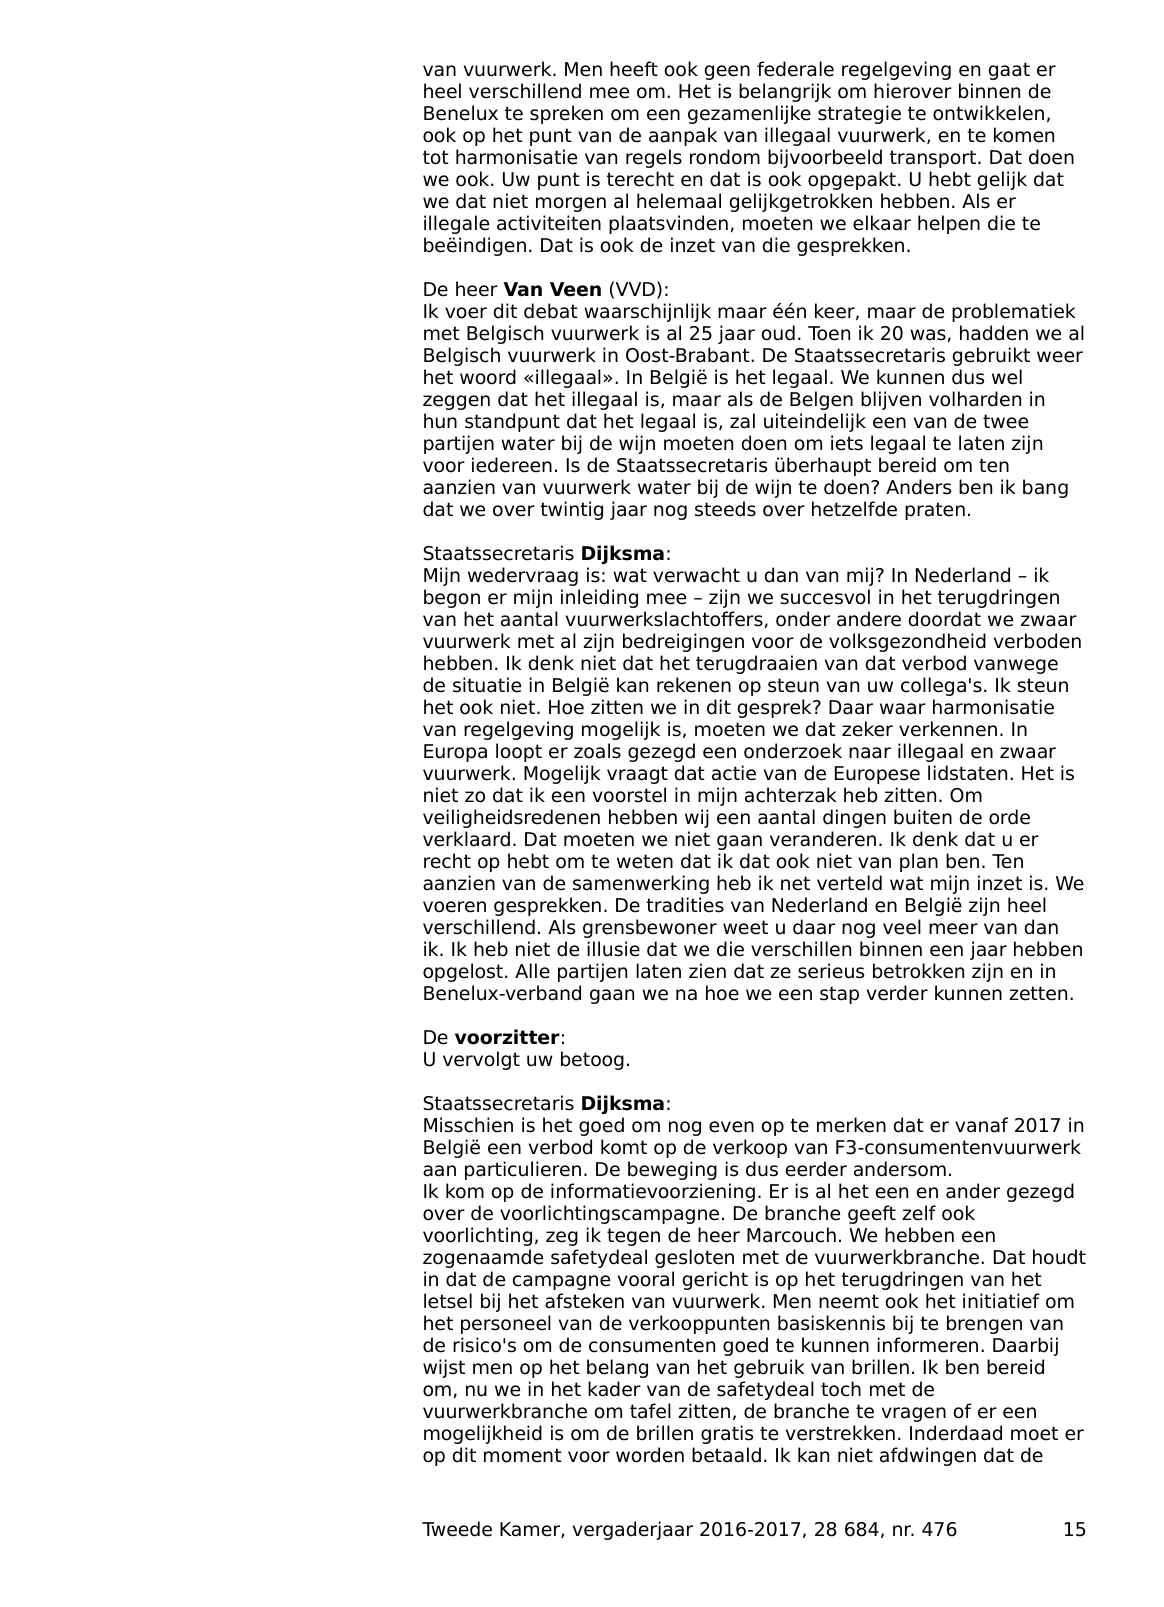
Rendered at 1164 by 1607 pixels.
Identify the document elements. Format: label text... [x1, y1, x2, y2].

text Ik kom op de informatievoorziening. Er is al het een en ander gezegd over de voorlichtingscampagne. De branche geeft zelf ook voorlichting, zeg ik tegen de heer Marcouch. We hebben een zogenaamde safetydeal gesloten met de vuurwerkbranche. Dat houdt in dat de campagne vooral gericht is op het terugdringen van het letsel bij het afsteken van vuurwerk. Men neemt ook het initiatief om het personeel van de verkooppunten basiskennis bij te brengen van de risico's om de consumenten goed te kunnen informeren. Daarbij wijst men op het belang van het gebruik van brillen. Ik ben bereid om, nu we in het kader van de safetydeal toch met de vuurwerkbranche om tafel zitten, de branche te vragen of er een mogelijkheid is om de brillen gratis te verstrekken. Inderdaad moet er op dit moment voor worden betaald. Ik kan niet afdwingen dat de [422, 1181, 1087, 1467]
text Staatssecretaris Dijksma: [422, 1093, 1087, 1115]
text De heer Van Veen (VVD): [422, 279, 1087, 301]
text van vuurwerk. Men heeft ook geen federale regelgeving en gaat er heel verschillend mee om. Het is belangrijk om hierover binnen de Benelux te spreken om een gezamenlijke strategie te ontwikkelen, ook op het punt van de aanpak van illegaal vuurwerk, en te komen tot harmonisatie van regels rondom bijvoorbeeld transport. Dat doen we ook. Uw punt is terecht en dat is ook opgepakt. U hebt gelijk dat we dat niet morgen al helemaal gelijkgetrokken hebben. Als er illegale activiteiten plaatsvinden, moeten we elkaar helpen die te beëindigen. Dat is ook de inzet van die gesprekken. [422, 59, 1087, 257]
text Ik voer dit debat waarschijnlijk maar één keer, maar de problematiek met Belgisch vuurwerk is al 25 jaar oud. Toen ik 20 was, hadden we al Belgisch vuurwerk in Oost-Brabant. De Staatssecretaris gebruikt weer het woord «illegaal». In België is het legaal. We kunnen dus wel zeggen dat het illegaal is, maar als de Belgen blijven volharden in hun standpunt dat het legaal is, zal uiteindelijk een van de twee partijen water bij de wijn moeten doen om iets legaal te laten zijn voor iedereen. Is de Staatssecretaris überhaupt bereid om ten aanzien van vuurwerk water bij de wijn te doen? Anders ben ik bang dat we over twintig jaar nog steeds over hetzelfde praten. [422, 301, 1087, 521]
text U vervolgt uw betoog. [422, 1049, 1087, 1071]
text Staatssecretaris Dijksma: [422, 543, 1087, 565]
text Mijn wedervraag is: wat verwacht u dan van mij? In Nederland – ik begon er mijn inleiding mee – zijn we succesvol in het terugdringen van het aantal vuurwerkslachtoffers, onder andere doordat we zwaar vuurwerk met al zijn bedreigingen voor de volksgezondheid verboden hebben. Ik denk niet dat het terugdraaien van dat verbod vanwege de situatie in België kan rekenen op steun van uw collega's. Ik steun het ook niet. Hoe zitten we in dit gesprek? Daar waar harmonisatie van regelgeving mogelijk is, moeten we dat zeker verkennen. In Europa loopt er zoals gezegd een onderzoek naar illegaal en zwaar vuurwerk. Mogelijk vraagt dat actie van de Europese lidstaten. Het is niet zo dat ik een voorstel in mijn achterzak heb zitten. Om veiligheidsredenen hebben wij een aantal dingen buiten de orde verklaard. Dat moeten we niet gaan veranderen. Ik denk dat u er recht op hebt om te weten dat ik dat ook niet van plan ben. Ten aanzien van de samenwerking heb ik net verteld wat mijn inzet is. We voeren gesprekken. De tradities van Nederland en België zijn heel verschillend. Als grensbewoner weet u daar nog veel meer van dan ik. Ik heb niet de illusie dat we die verschillen binnen een jaar hebben opgelost. Alle partijen laten zien dat ze serieus betrokken zijn en in Benelux-verband gaan we na hoe we een stap verder kunnen zetten. [422, 565, 1087, 1004]
text De voorzitter: [422, 1027, 1087, 1049]
text Misschien is het goed om nog even op te merken dat er vanaf 2017 in België een verbod komt op de verkoop van F3-consumentenvuurwerk aan particulieren. De beweging is dus eerder andersom. [422, 1115, 1087, 1181]
